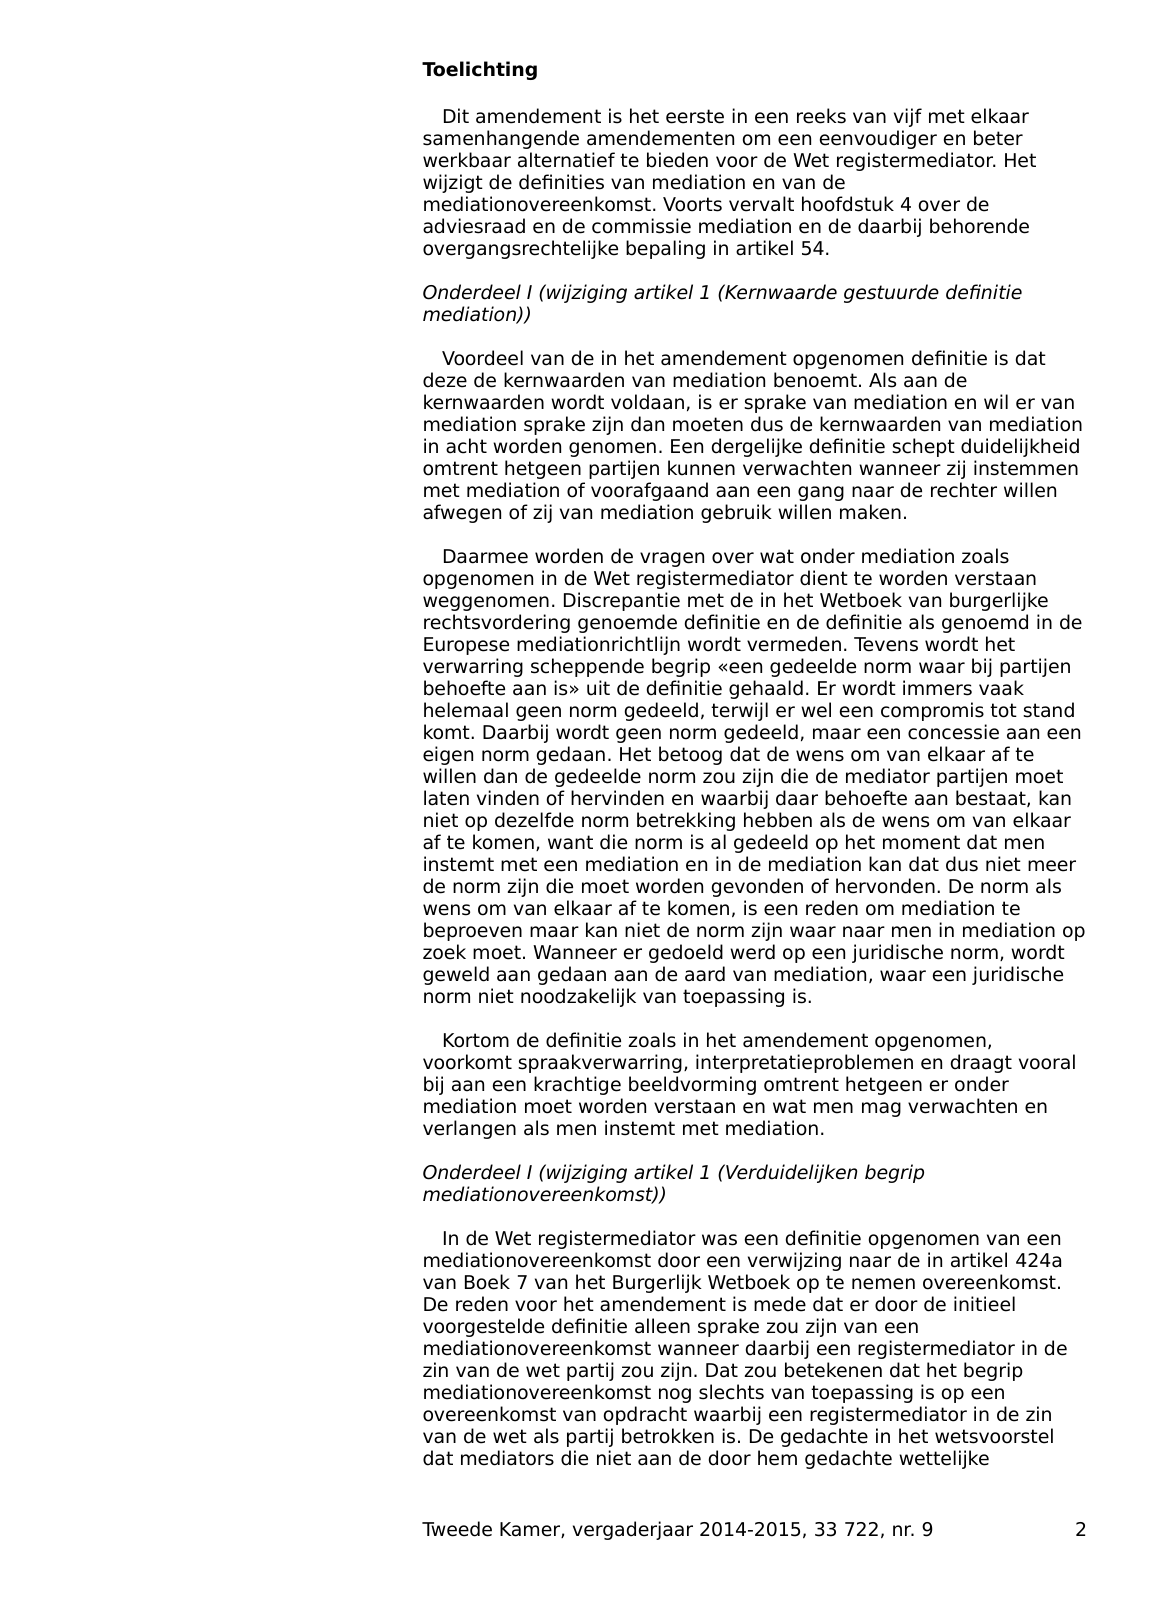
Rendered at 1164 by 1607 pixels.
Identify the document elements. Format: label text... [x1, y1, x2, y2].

text Dit amendement is het eerste in een reeks van vijf met elkaar samenhangende amendementen om een eenvoudiger en beter werkbaar alternatief te bieden voor de Wet registermediator. Het wijzigt de definities van mediation en van de mediationovereenkomst. Voorts vervalt hoofdstuk 4 over de adviesraad en de commissie mediation en de daarbij behorende overgangsrechtelijke bepaling in artikel 54. [422, 106, 1087, 260]
text Daarmee worden de vragen over wat onder mediation zoals opgenomen in de Wet registermediator dient te worden verstaan weggenomen. Discrepantie met de in het Wetboek van burgerlijke rechtsvordering genoemde definitie en de definitie als genoemd in de Europese mediationrichtlijn wordt vermeden. Tevens wordt het verwarring scheppende begrip «een gedeelde norm waar bij partijen behoefte aan is» uit de definitie gehaald. Er wordt immers vaak helemaal geen norm gedeeld, terwijl er wel een compromis tot stand komt. Daarbij wordt geen norm gedeeld, maar een concessie aan een eigen norm gedaan. Het betoog dat de wens om van elkaar af te willen dan de gedeelde norm zou zijn die de mediator partijen moet laten vinden of hervinden en waarbij daar behoefte aan bestaat, kan niet op dezelfde norm betrekking hebben als de wens om van elkaar af te komen, want die norm is al gedeeld op het moment dat men instemt met een mediation en in de mediation kan dat dus niet meer de norm zijn die moet worden gevonden of hervonden. De norm als wens om van elkaar af te komen, is een reden om mediation te beproeven maar kan niet de norm zijn waar naar men in mediation op zoek moet. Wanneer er gedoeld werd op een juridische norm, wordt geweld aan gedaan aan de aard van mediation, waar een juridische norm niet noodzakelijk van toepassing is. [422, 546, 1087, 1008]
text In de Wet registermediator was een definitie opgenomen van een mediationovereenkomst door een verwijzing naar de in artikel 424a van Boek 7 van het Burgerlijk Wetboek op te nemen overeenkomst. De reden voor het amendement is mede dat er door de initieel voorgestelde definitie alleen sprake zou zijn van een mediationovereenkomst wanneer daarbij een registermediator in de zin van de wet partij zou zijn. Dat zou betekenen dat het begrip mediationovereenkomst nog slechts van toepassing is op een overeenkomst van opdracht waarbij een registermediator in de zin van de wet als partij betrokken is. De gedachte in het wetsvoorstel dat mediators die niet aan de door hem gedachte wettelijke [422, 1228, 1087, 1470]
subtitle Onderdeel I (wijziging artikel 1 (Kernwaarde gestuurde definitie mediation)) [422, 282, 1087, 326]
subtitle Onderdeel I (wijziging artikel 1 (Verduidelijken begrip mediationovereenkomst)) [422, 1162, 1087, 1206]
text Voordeel van de in het amendement opgenomen definitie is dat deze de kernwaarden van mediation benoemt. Als aan de kernwaarden wordt voldaan, is er sprake van mediation en wil er van mediation sprake zijn dan moeten dus de kernwaarden van mediation in acht worden genomen. Een dergelijke definitie schept duidelijkheid omtrent hetgeen partijen kunnen verwachten wanneer zij instemmen met mediation of voorafgaand aan een gang naar de rechter willen afwegen of zij van mediation gebruik willen maken. [422, 348, 1087, 524]
text Kortom de definitie zoals in het amendement opgenomen, voorkomt spraakverwarring, interpretatieproblemen en draagt vooral bij aan een krachtige beeldvorming omtrent hetgeen er onder mediation moet worden verstaan en wat men mag verwachten en verlangen als men instemt met mediation. [422, 1030, 1087, 1140]
subtitle Toelichting [422, 59, 1087, 81]
